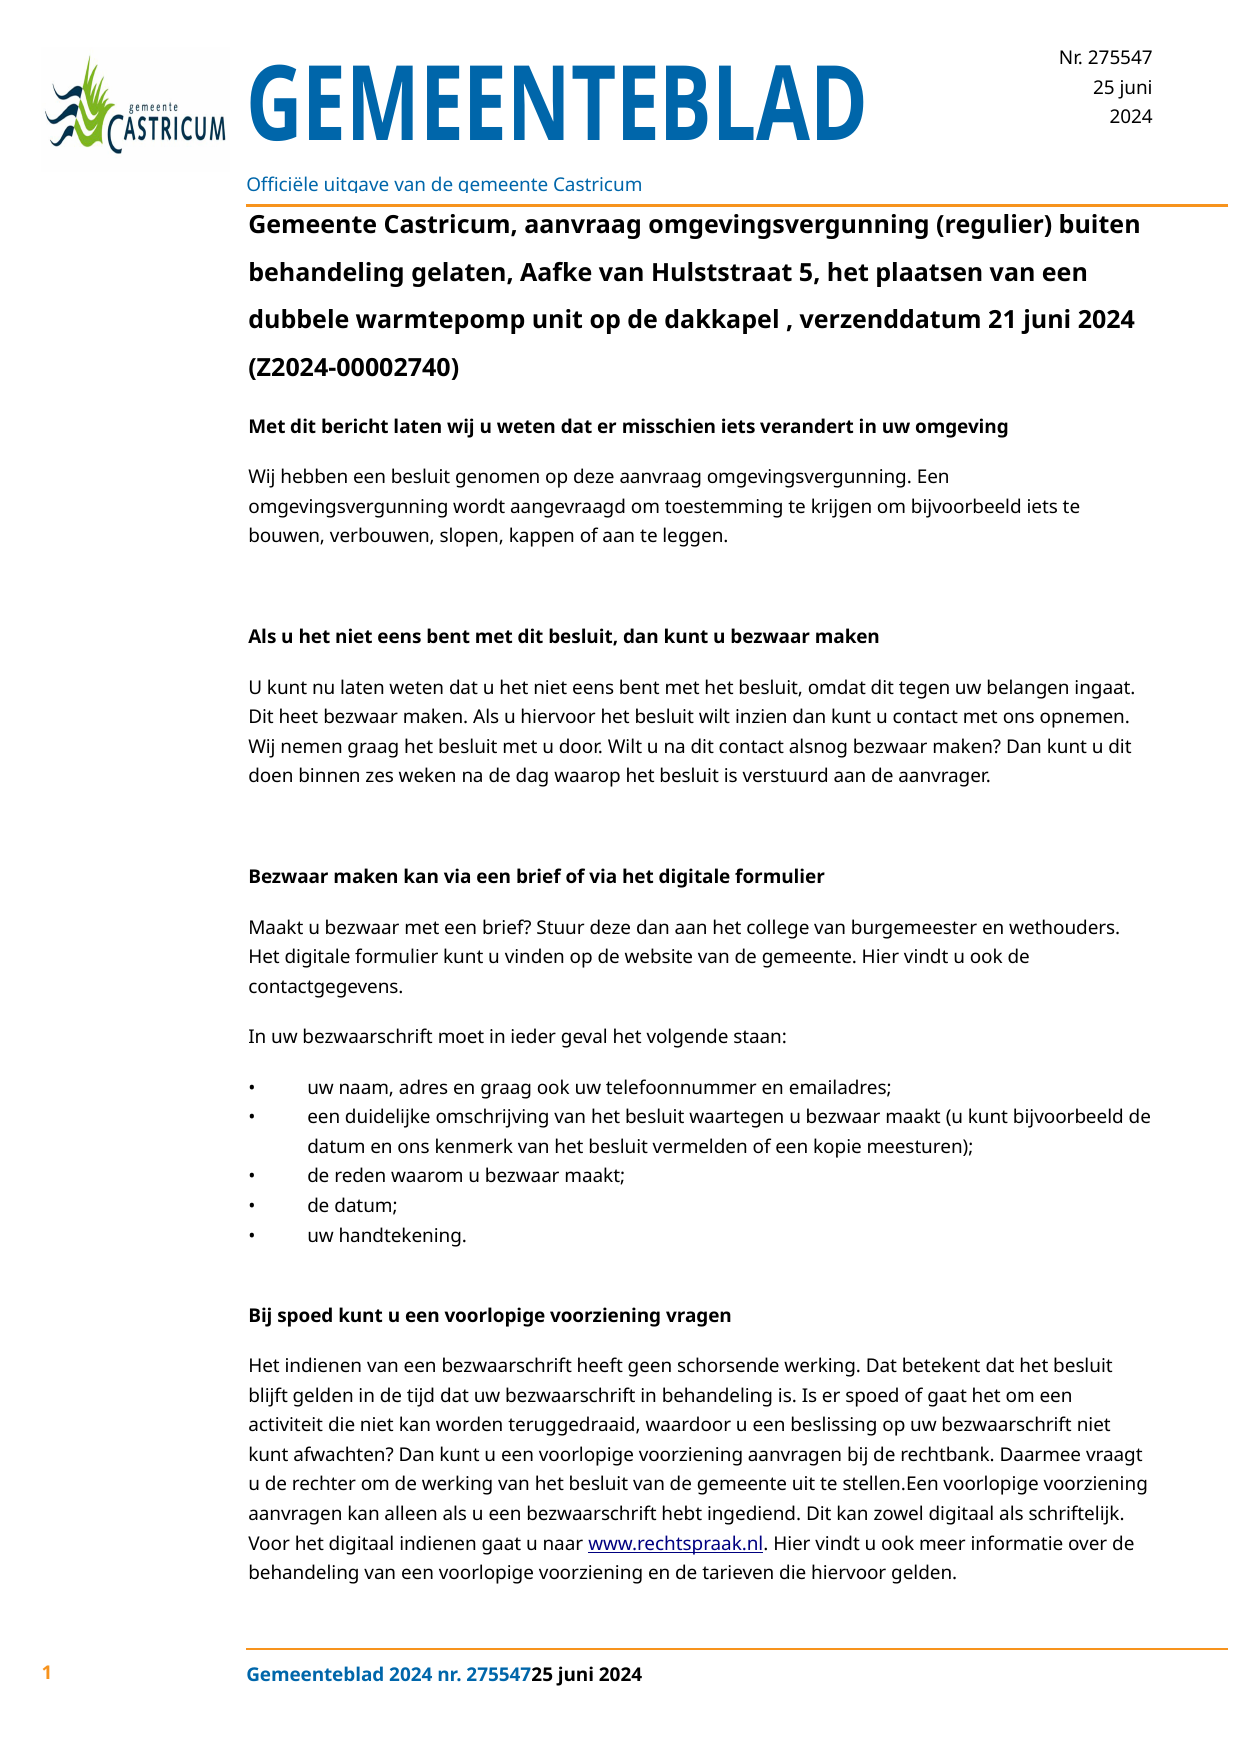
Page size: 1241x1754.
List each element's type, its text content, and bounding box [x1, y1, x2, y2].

text Wij hebben een besluit genomen op deze aanvraag omgevingsvergunning. Een omgevingsvergunning wordt aangevraagd om toestemming te krijgen om bijvoorbeeld iets te bouwen, verbouwen, slopen, kappen of aan te leggen. [248, 463, 1152, 548]
text Bezwaar maken kan via een brief of via het digitale formulier [248, 863, 1152, 889]
text U kunt nu laten weten dat u het niet eens bent met het besluit, omdat dit tegen uw belangen ingaat. Dit heet bezwaar maken. Als u hiervoor het besluit wilt inzien dan kunt u contact met ons opnemen. Wij nemen graag het besluit met u door. Wilt u na dit contact alsnog bezwaar maken? Dan kunt u dit doen binnen zes weken na de dag waarop het besluit is verstuurd aan de aanvrager. [248, 674, 1152, 788]
picture [41, 47, 231, 172]
text Bij spoed kunt u een voorlopige voorziening vragen [248, 1302, 1152, 1328]
list een duidelijke omschrijving van het besluit waartegen u bezwaar maakt (u kunt bijvoorbeeld de datum en ons kenmerk van het besluit vermelden of een kopie meesturen); [248, 1103, 1152, 1159]
text Het indienen van een bezwaarschrift heeft geen schorsende werking. Dat betekent dat het besluit blijft gelden in de tijd dat uw bezwaarschrift in behandeling is. Is er spoed of gaat het om een activiteit die niet kan worden teruggedraaid, waardoor u een beslissing op uw bezwaarschrift niet kunt afwachten? Dan kunt u een voorlopige voorziening aanvragen bij de rechtbank. Daarmee vraagt u de rechter om de werking van het besluit van de gemeente uit te stellen.Een voorlopige voorziening aanvragen kan alleen als u een bezwaarschrift hebt ingediend. Dit kan zowel digitaal als schriftelijk. Voor het digitaal indienen gaat u naar www.rechtspraak.nl. Hier vindt u ook meer informatie over de behandeling van een voorlopige voorziening en de tarieven die hiervoor gelden. [248, 1352, 1152, 1585]
list de reden waarom u bezwaar maakt; [248, 1163, 1152, 1188]
text Gemeente Castricum, aanvraag omgevingsvergunning (regulier) buiten behandeling gelaten, Aafke van Hulststraat 5, het plaatsen van een dubbele warmtepomp unit op de dakkapel , verzenddatum 21 juni 2024 (Z2024-00002740) [248, 207, 1152, 384]
text Als u het niet eens bent met dit besluit, dan kunt u bezwaar maken [248, 623, 1152, 649]
list uw naam, adres en graag ook uw telefoonnummer en emailadres; [248, 1074, 1152, 1100]
text Met dit bericht laten wij u weten dat er misschien iets verandert in uw omgeving [248, 413, 1152, 439]
text In uw bezwaarschrift moet in ieder geval het volgende staan: [248, 1023, 1152, 1049]
text Maakt u bezwaar met een brief? Stuur deze dan aan het college van burgemeester en wethouders. Het digitale formulier kunt u vinden op de website van de gemeente. Hier vindt u ook de contactgegevens. [248, 914, 1152, 999]
list uw handtekening. [248, 1222, 1152, 1248]
list de datum; [248, 1192, 1152, 1218]
